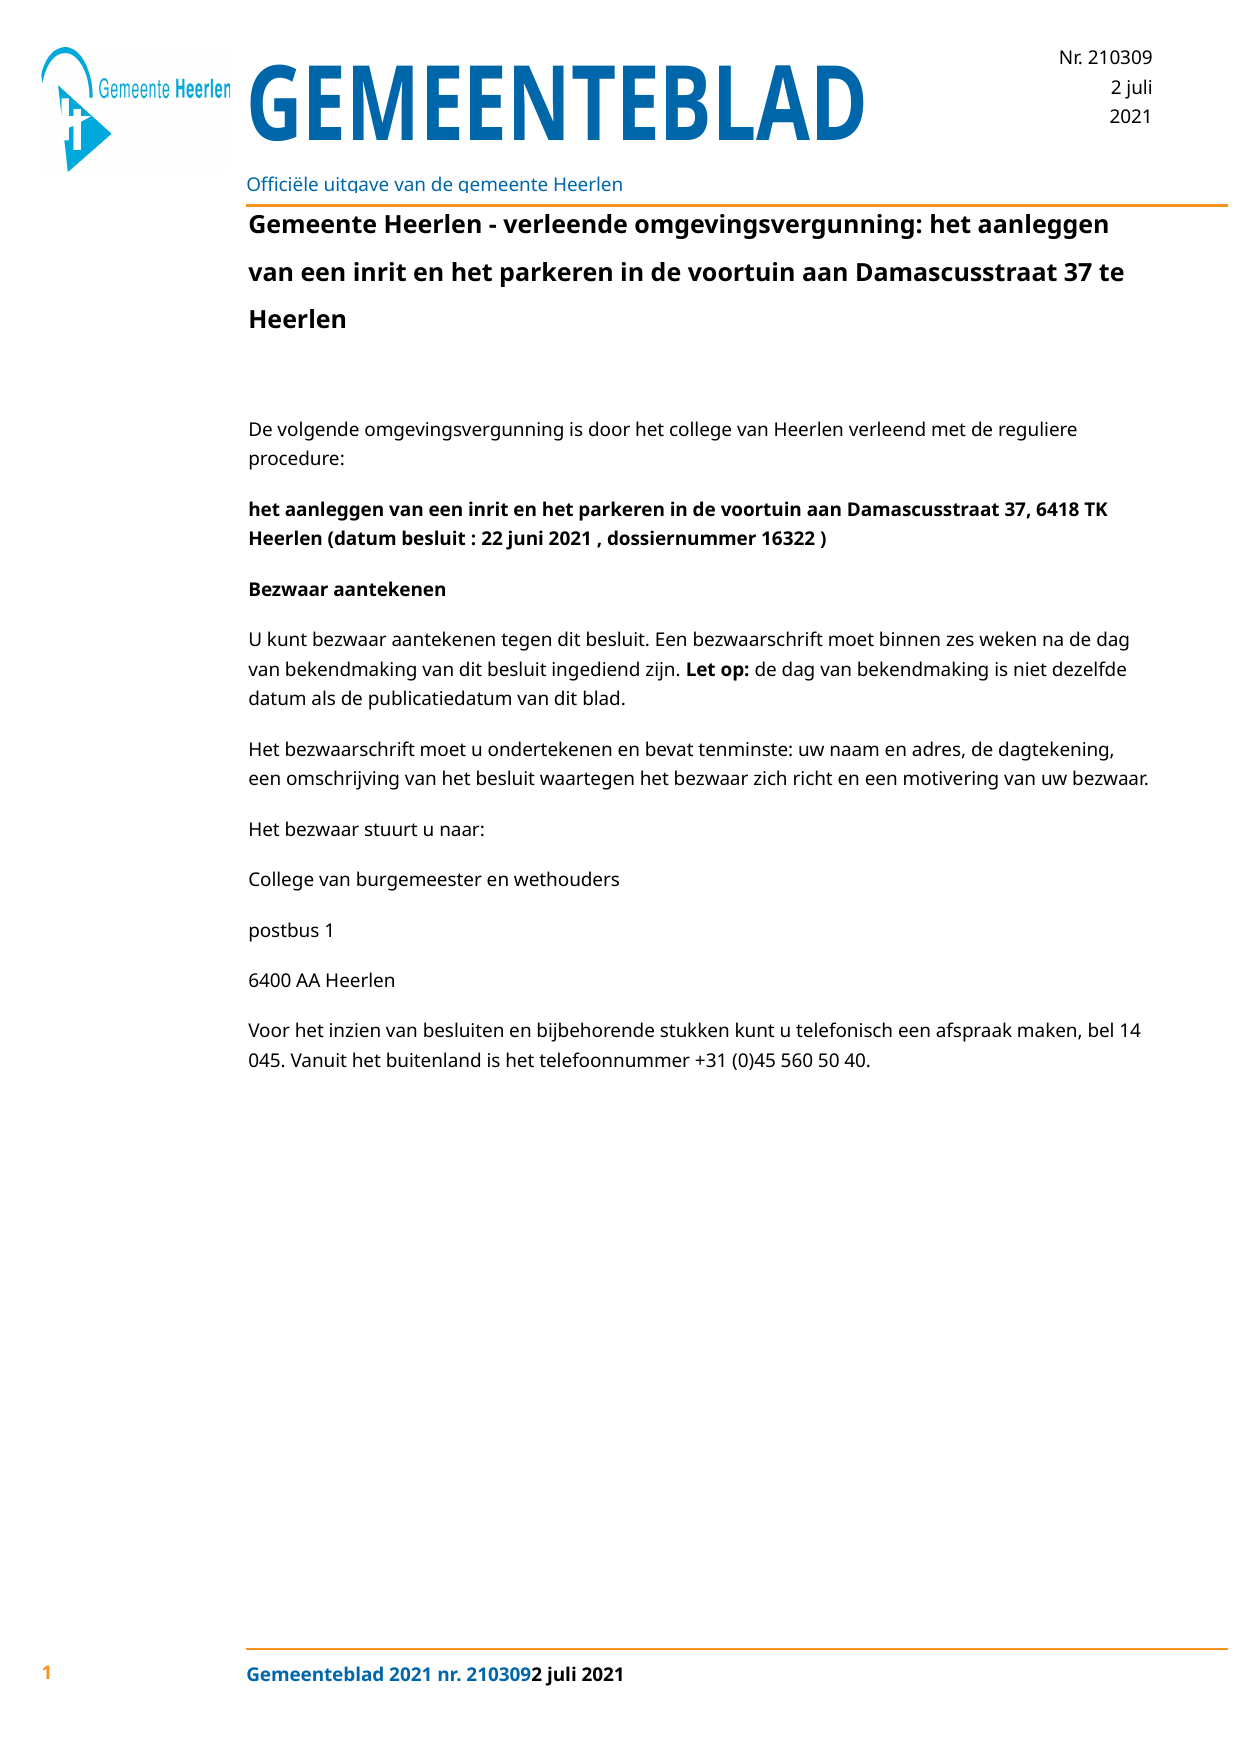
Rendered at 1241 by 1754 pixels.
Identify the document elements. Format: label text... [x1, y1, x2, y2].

text De volgende omgevingsvergunning is door het college van Heerlen verleend met de reguliere procedure: [248, 416, 1152, 471]
text het aanleggen van een inrit en het parkeren in de voortuin aan Damascusstraat 37, 6418 TK Heerlen (datum besluit : 22 juni 2021 , dossiernummer 16322 ) [248, 496, 1152, 551]
text postbus 1 [248, 917, 1152, 942]
text U kunt bezwaar aantekenen tegen dit besluit. Een bezwaarschrift moet binnen zes weken na de dag van bekendmaking van dit besluit ingediend zijn. Let op: de dag van bekendmaking is niet dezelfde datum als de publicatiedatum van dit blad. [248, 626, 1152, 711]
text Het bezwaar stuurt u naar: [248, 816, 1152, 842]
text College van burgemeester en wethouders [248, 866, 1152, 892]
picture [41, 47, 59, 70]
text Bezwaar aantekenen [248, 576, 1152, 602]
text Het bezwaarschrift moet u ondertekenen en bevat tenminste: uw naam en adres, de dagtekening, een omschrijving van het besluit waartegen het bezwaar zich richt en een motivering van uw bezwaar. [248, 736, 1152, 791]
text Voor het inzien van besluiten en bijbehorende stukken kunt u telefonisch een afspraak maken, bel 14 045. Vanuit het buitenland is het telefoonnummer +31 (0)45 560 50 40. [248, 1018, 1152, 1073]
text Gemeente Heerlen - verleende omgevingsvergunning: het aanleggen van een inrit en het parkeren in de voortuin aan Damascusstraat 37 te Heerlen [248, 207, 1152, 336]
picture [41, 47, 231, 172]
text 6400 AA Heerlen [248, 967, 1152, 993]
